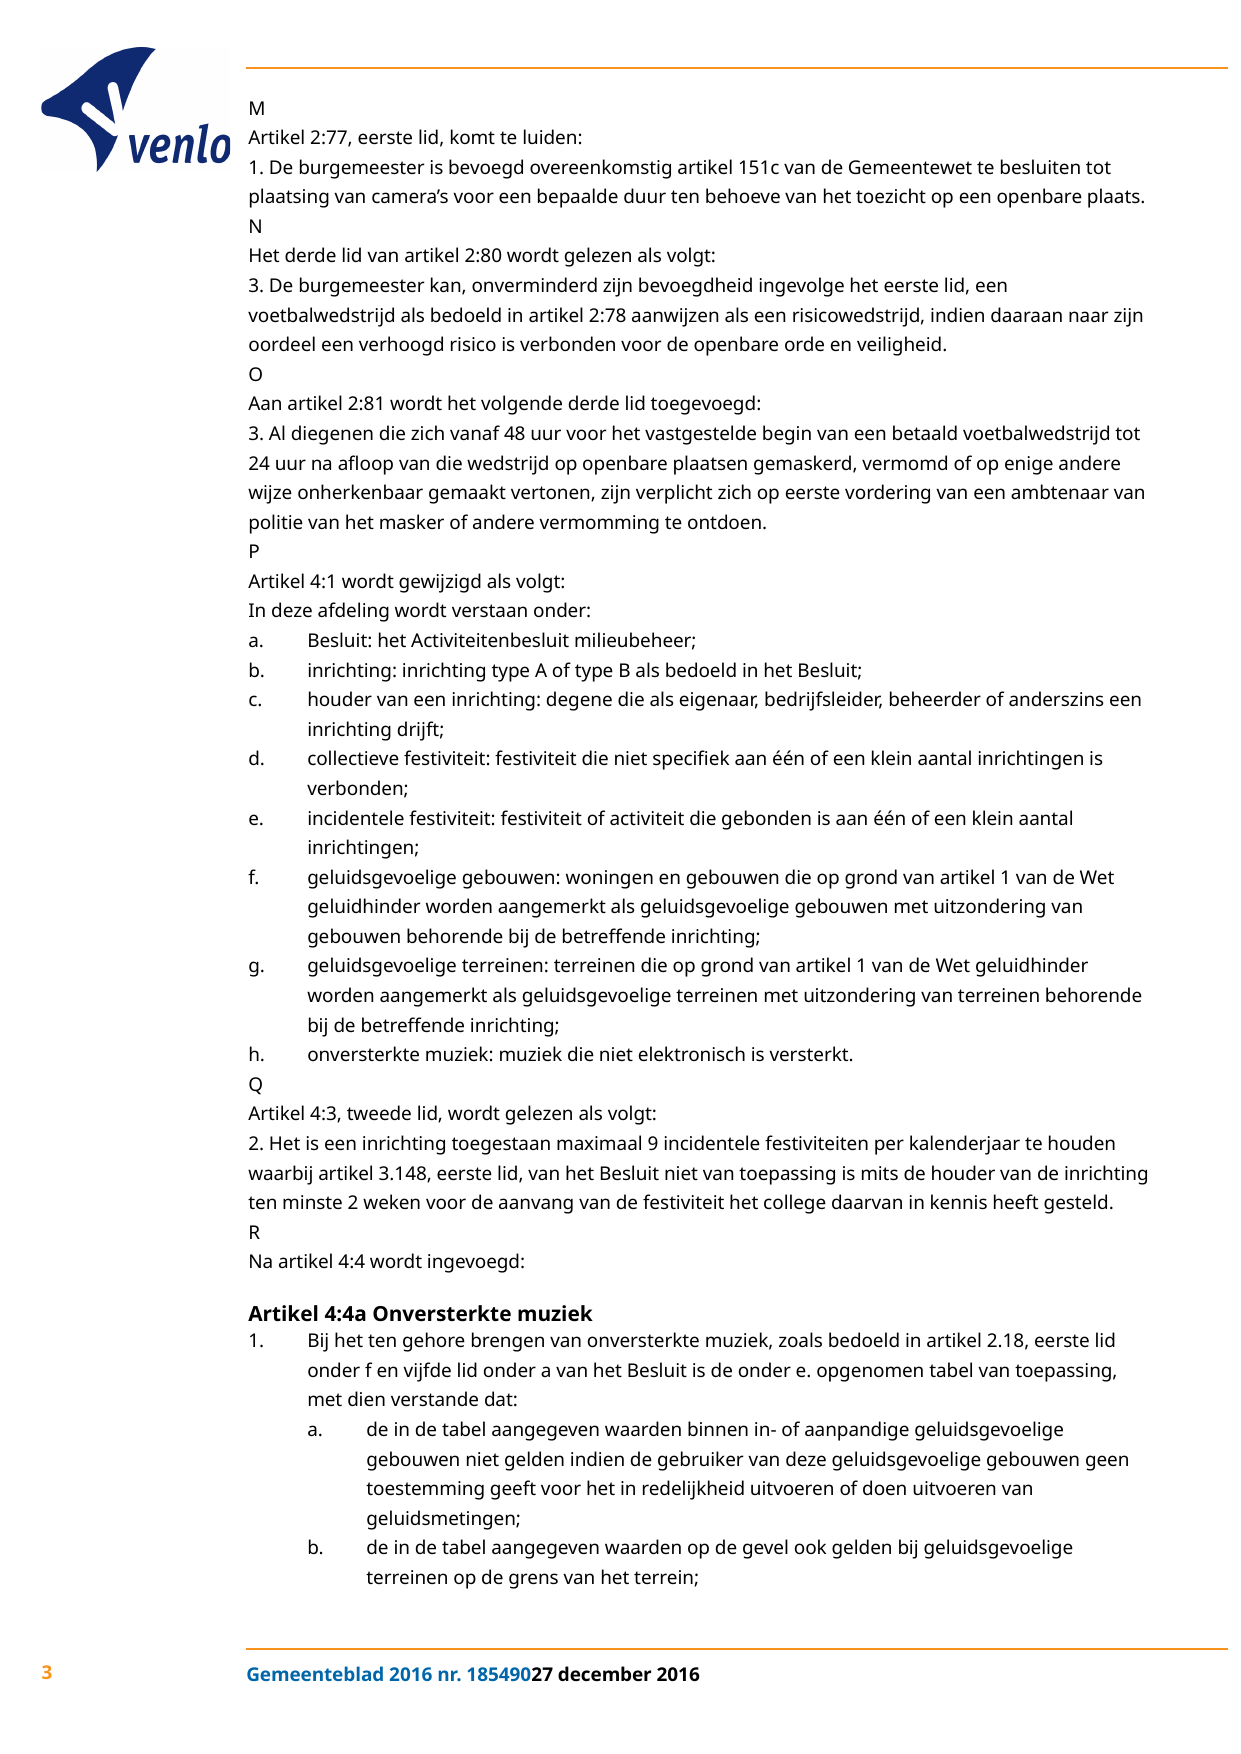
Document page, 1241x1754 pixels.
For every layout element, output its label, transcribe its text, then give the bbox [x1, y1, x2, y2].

list inrichting: inrichting type A of type B als bedoeld in het Besluit; [248, 657, 1152, 683]
text 2. Het is een inrichting toegestaan maximaal 9 incidentele festiviteiten per kalenderjaar te houden waarbij artikel 3.148, eerste lid, van het Besluit niet van toepassing is mits de houder van de inrichting ten minste 2 weken voor de aanvang van de festiviteit het college daarvan in kennis heeft gesteld. [248, 1130, 1152, 1215]
text P [248, 538, 1152, 564]
text O [248, 361, 1152, 387]
list geluidsgevoelige terreinen: terreinen die op grond van artikel 1 van de Wet geluidhinder worden aangemerkt als geluidsgevoelige terreinen met uitzondering van terreinen behorende bij de betreffende inrichting; [248, 953, 1152, 1038]
text Na artikel 4:4 wordt ingevoegd: [248, 1248, 1152, 1274]
list de in de tabel aangegeven waarden op de gevel ook gelden bij geluidsgevoelige terreinen op de grens van het terrein; [307, 1534, 1152, 1590]
text M [248, 95, 1152, 121]
list Bij het ten gehore brengen van onversterkte muziek, zoals bedoeld in artikel 2.18, eerste lid onder f en vijfde lid onder a van het Besluit is de onder e. opgenomen tabel van toepassing, met dien verstande dat: [248, 1327, 1152, 1412]
text R [248, 1219, 1152, 1245]
text Artikel 4:3, tweede lid, wordt gelezen als volgt: [248, 1101, 1152, 1126]
text Het derde lid van artikel 2:80 wordt gelezen als volgt: [248, 243, 1152, 268]
list geluidsgevoelige gebouwen: woningen en gebouwen die op grond van artikel 1 van de Wet geluidhinder worden aangemerkt als geluidsgevoelige gebouwen met uitzondering van gebouwen behorende bij de betreffende inrichting; [248, 864, 1152, 949]
text Q [248, 1071, 1152, 1097]
text Artikel 2:77, eerste lid, komt te luiden: [248, 124, 1152, 150]
text 3. Al diegenen die zich vanaf 48 uur voor het vastgestelde begin van een betaald voetbalwedstrijd tot 24 uur na afloop van die wedstrijd op openbare plaatsen gemaskerd, vermomd of op enige andere wijze onherkenbaar gemaakt vertonen, zijn verplicht zich op eerste vordering van een ambtenaar van politie van het masker of andere vermomming te ontdoen. [248, 420, 1152, 535]
text 1. De burgemeester is bevoegd overeenkomstig artikel 151c van de Gemeentewet te besluiten tot plaatsing van camera’s voor een bepaalde duur ten behoeve van het toezicht op een openbare plaats. [248, 154, 1152, 209]
list houder van een inrichting: degene die als eigenaar, bedrijfsleider, beheerder of anderszins een inrichting drijft; [248, 686, 1152, 742]
text Aan artikel 2:81 wordt het volgende derde lid toegevoegd: [248, 391, 1152, 416]
picture [41, 47, 231, 172]
list de in de tabel aangegeven waarden binnen in- of aanpandige geluidsgevoelige gebouwen niet gelden indien de gebruiker van deze geluidsgevoelige gebouwen geen toestemming geeft voor het in redelijkheid uitvoeren of doen uitvoeren van geluidsmetingen; [307, 1416, 1152, 1531]
list collectieve festiviteit: festiviteit die niet specifiek aan één of een klein aantal inrichtingen is verbonden; [248, 746, 1152, 801]
text Artikel 4:1 wordt gewijzigd als volgt: [248, 568, 1152, 594]
list Besluit: het Activiteitenbesluit milieubeheer; [248, 627, 1152, 653]
text N [248, 213, 1152, 239]
text 3. De burgemeester kan, onverminderd zijn bevoegdheid ingevolge het eerste lid, een voetbalwedstrijd als bedoeld in artikel 2:78 aanwijzen als een risicowedstrijd, indien daaraan naar zijn oordeel een verhoogd risico is verbonden voor de openbare orde en veiligheid. [248, 272, 1152, 357]
list onversterkte muziek: muziek die niet elektronisch is versterkt. [248, 1041, 1152, 1067]
text Artikel 4:4a Onversterkte muziek [248, 1299, 1152, 1327]
text In deze afdeling wordt verstaan onder: [248, 598, 1152, 623]
list incidentele festiviteit: festiviteit of activiteit die gebonden is aan één of een klein aantal inrichtingen; [248, 805, 1152, 860]
